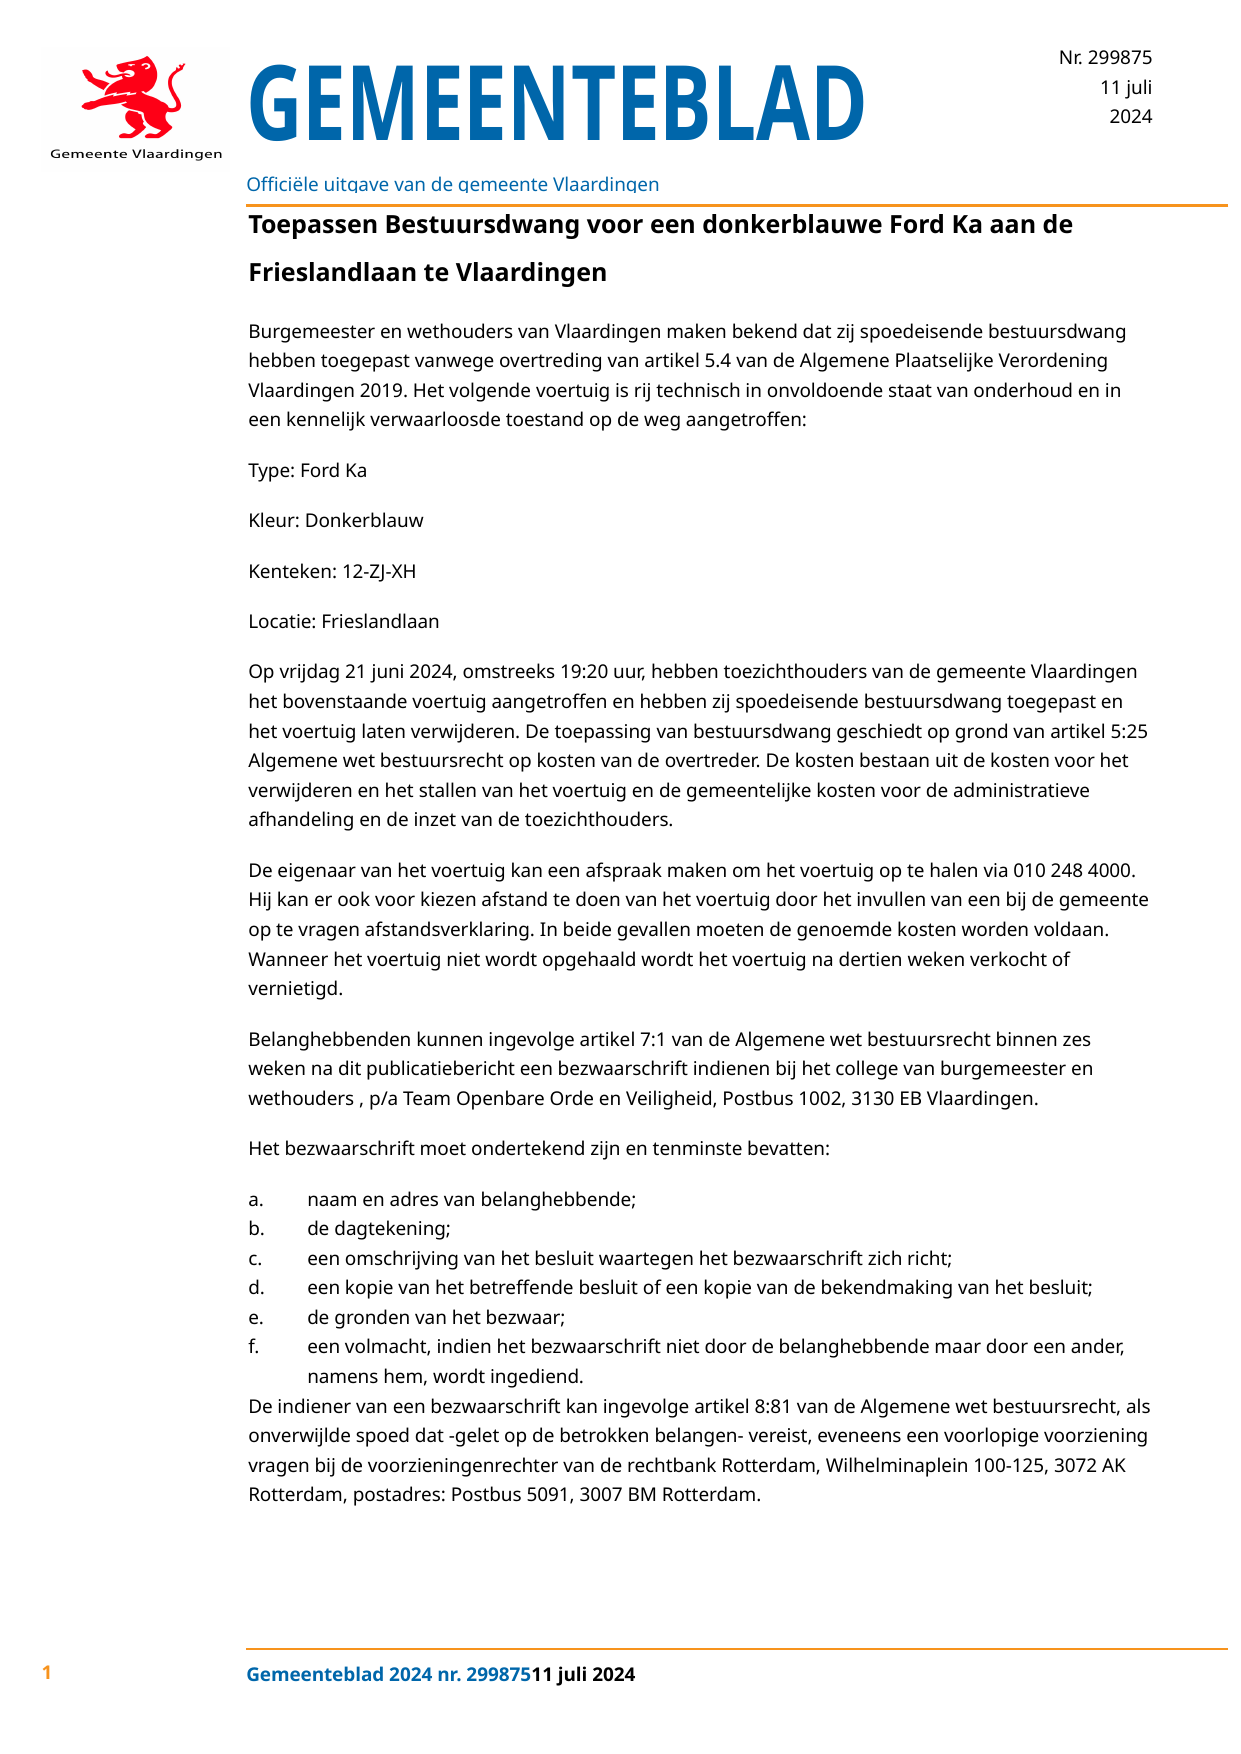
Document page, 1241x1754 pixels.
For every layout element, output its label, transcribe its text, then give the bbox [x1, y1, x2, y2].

text Toepassen Bestuursdwang voor een donkerblauwe Ford Ka aan de Frieslandlaan te Vlaardingen [248, 207, 1152, 288]
list een kopie van het betreffende besluit of een kopie van de bekendmaking van het besluit; [248, 1274, 1152, 1300]
text Het bezwaarschrift moet ondertekend zijn en tenminste bevatten: [248, 1135, 1152, 1161]
list de dagtekening; [248, 1215, 1152, 1241]
list een omschrijving van het besluit waartegen het bezwaarschrift zich richt; [248, 1245, 1152, 1271]
text De eigenaar van het voertuig kan een afspraak maken om het voertuig op te halen via 010 248 4000. Hij kan er ook voor kiezen afstand te doen van het voertuig door het invullen van een bij de gemeente op te vragen afstandsverklaring. In beide gevallen moeten de genoemde kosten worden voldaan. Wanneer het voertuig niet wordt opgehaald wordt het voertuig na dertien weken verkocht of vernietigd. [248, 857, 1152, 1001]
text Op vrijdag 21 juni 2024, omstreeks 19:20 uur, hebben toezichthouders van de gemeente Vlaardingen het bovenstaande voertuig aangetroffen en hebben zij spoedeisende bestuursdwang toegepast en het voertuig laten verwijderen. De toepassing van bestuursdwang geschiedt op grond van artikel 5:25 Algemene wet bestuursrecht op kosten van de overtreder. De kosten bestaan uit de kosten voor het verwijderen en het stallen van het voertuig en de gemeentelijke kosten voor de administratieve afhandeling en de inzet van de toezichthouders. [248, 659, 1152, 832]
text Belanghebbenden kunnen ingevolge artikel 7:1 van de Algemene wet bestuursrecht binnen zes weken na dit publicatiebericht een bezwaarschrift indienen bij het college van burgemeester en wethouders , p/a Team Openbare Orde en Veiligheid, Postbus 1002, 3130 EB Vlaardingen. [248, 1026, 1152, 1111]
list de gronden van het bezwaar; [248, 1304, 1152, 1330]
list een volmacht, indien het bezwaarschrift niet door de belanghebbende maar door een ander, namens hem, wordt ingediend. [248, 1334, 1152, 1389]
picture [41, 47, 231, 172]
list naam en adres van belanghebbende; [248, 1186, 1152, 1212]
text De indiener van een bezwaarschrift kan ingevolge artikel 8:81 van de Algemene wet bestuursrecht, als onverwijlde spoed dat -gelet op de betrokken belangen- vereist, eveneens een voorlopige voorziening vragen bij de voorzieningenrechter van de rechtbank Rotterdam, Wilhelminaplein 100-125, 3072 AK Rotterdam, postadres: Postbus 5091, 3007 BM Rotterdam. [248, 1393, 1152, 1507]
text Locatie: Frieslandlaan [248, 608, 1152, 634]
text Burgemeester en wethouders van Vlaardingen maken bekend dat zij spoedeisende bestuursdwang hebben toegepast vanwege overtreding van artikel 5.4 van de Algemene Plaatselijke Verordening Vlaardingen 2019. Het volgende voertuig is rij technisch in onvoldoende staat van onderhoud en in een kennelijk verwaarloosde toestand op de weg aangetroffen: [248, 318, 1152, 432]
text Kenteken: 12-ZJ-XH [248, 558, 1152, 584]
text Kleur: Donkerblauw [248, 507, 1152, 533]
text Type: Ford Ka [248, 457, 1152, 483]
